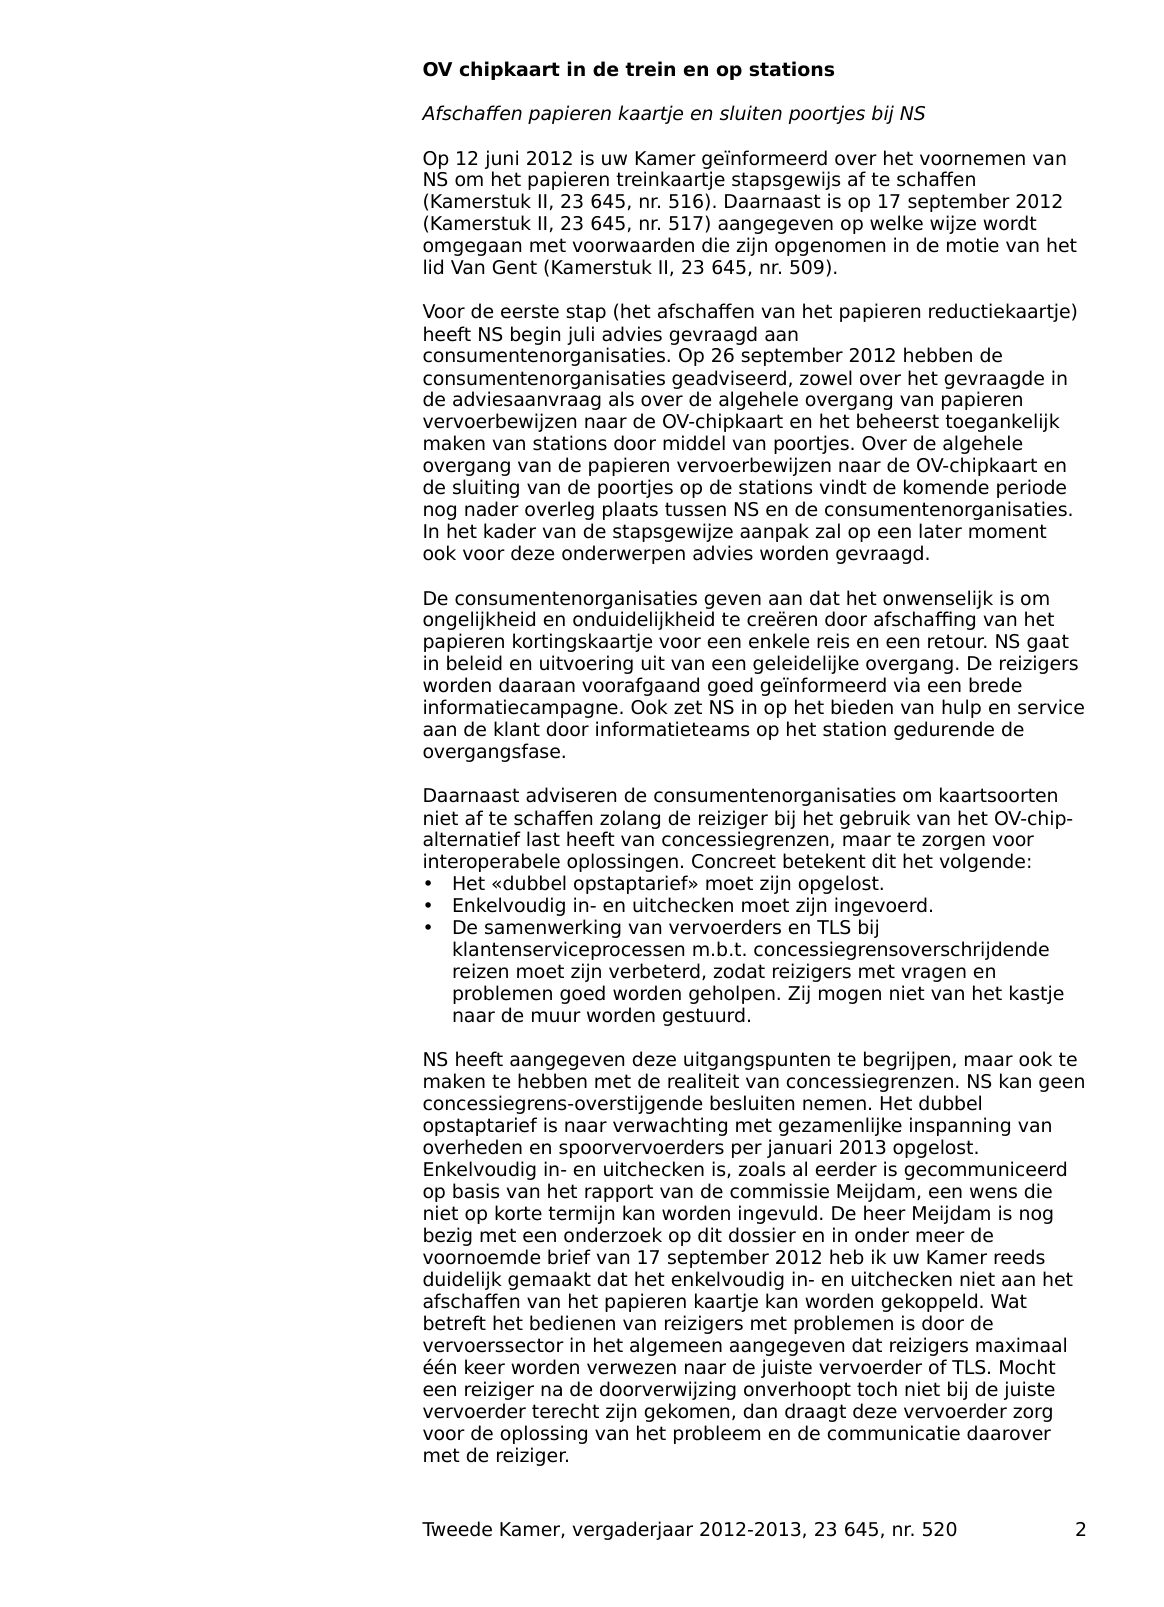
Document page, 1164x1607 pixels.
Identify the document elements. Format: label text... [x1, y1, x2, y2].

subtitle Afschaffen papieren kaartje en sluiten poortjes bij NS [422, 103, 1087, 125]
text Voor de eerste stap (het afschaffen van het papieren reductiekaartje) heeft NS begin juli advies gevraagd aan consumentenorganisaties. Op 26 september 2012 hebben de consumentenorganisaties geadviseerd, zowel over het gevraagde in de adviesaanvraag als over de algehele overgang van papieren vervoerbewijzen naar de OV-chipkaart en het beheerst toegankelijk maken van stations door middel van poortjes. Over de algehele overgang van de papieren vervoerbewijzen naar de OV-chipkaart en de sluiting van de poortjes op de stations vindt de komende periode nog nader overleg plaats tussen NS en de consumentenorganisaties. In het kader van de stapsgewijze aanpak zal op een later moment ook voor deze onderwerpen advies worden gevraagd. [422, 301, 1087, 565]
text • Het «dubbel opstaptarief» moet zijn opgelost. [422, 873, 1087, 895]
text NS heeft aangegeven deze uitgangspunten te begrijpen, maar ook te maken te hebben met de realiteit van concessiegrenzen. NS kan geen concessiegrens-overstijgende besluiten nemen. Het dubbel opstaptarief is naar verwachting met gezamenlijke inspanning van overheden en spoorvervoerders per januari 2013 opgelost. Enkelvoudig in- en uitchecken is, zoals al eerder is gecommuniceerd op basis van het rapport van de commissie Meijdam, een wens die niet op korte termijn kan worden ingevuld. De heer Meijdam is nog bezig met een onderzoek op dit dossier en in onder meer de voornoemde brief van 17 september 2012 heb ik uw Kamer reeds duidelijk gemaakt dat het enkelvoudig in- en uitchecken niet aan het afschaffen van het papieren kaartje kan worden gekoppeld. Wat betreft het bedienen van reizigers met problemen is door de vervoerssector in het algemeen aangegeven dat reizigers maximaal één keer worden verwezen naar de juiste vervoerder of TLS. Mocht een reiziger na de doorverwijzing onverhoopt toch niet bij de juiste vervoerder terecht zijn gekomen, dan draagt deze vervoerder zorg voor de oplossing van het probleem en de communicatie daarover met de reiziger. [422, 1049, 1087, 1467]
text Daarnaast adviseren de consumentenorganisaties om kaartsoorten niet af te schaffen zolang de reiziger bij het gebruik van het OV-chip-alternatief last heeft van concessiegrenzen, maar te zorgen voor interoperabele oplossingen. Concreet betekent dit het volgende: [422, 785, 1087, 873]
text Op 12 juni 2012 is uw Kamer geïnformeerd over het voornemen van NS om het papieren treinkaartje stapsgewijs af te schaffen (Kamerstuk II, 23 645, nr. 516). Daarnaast is op 17 september 2012 (Kamerstuk II, 23 645, nr. 517) aangegeven op welke wijze wordt omgegaan met voorwaarden die zijn opgenomen in de motie van het lid Van Gent (Kamerstuk II, 23 645, nr. 509). [422, 147, 1087, 279]
text • Enkelvoudig in- en uitchecken moet zijn ingevoerd. [422, 895, 1087, 917]
subtitle OV chipkaart in de trein en op stations [422, 59, 1087, 81]
text De consumentenorganisaties geven aan dat het onwenselijk is om ongelijkheid en onduidelijkheid te creëren door afschaffing van het papieren kortingskaartje voor een enkele reis en een retour. NS gaat in beleid en uitvoering uit van een geleidelijke overgang. De reizigers worden daaraan voorafgaand goed geïnformeerd via een brede informatiecampagne. Ook zet NS in op het bieden van hulp en service aan de klant door informatieteams op het station gedurende de overgangsfase. [422, 587, 1087, 763]
text • De samenwerking van vervoerders en TLS bij klantenserviceprocessen m.b.t. concessiegrensoverschrijdende reizen moet zijn verbeterd, zodat reizigers met vragen en problemen goed worden geholpen. Zij mogen niet van het kastje naar de muur worden gestuurd. [422, 917, 1087, 1027]
